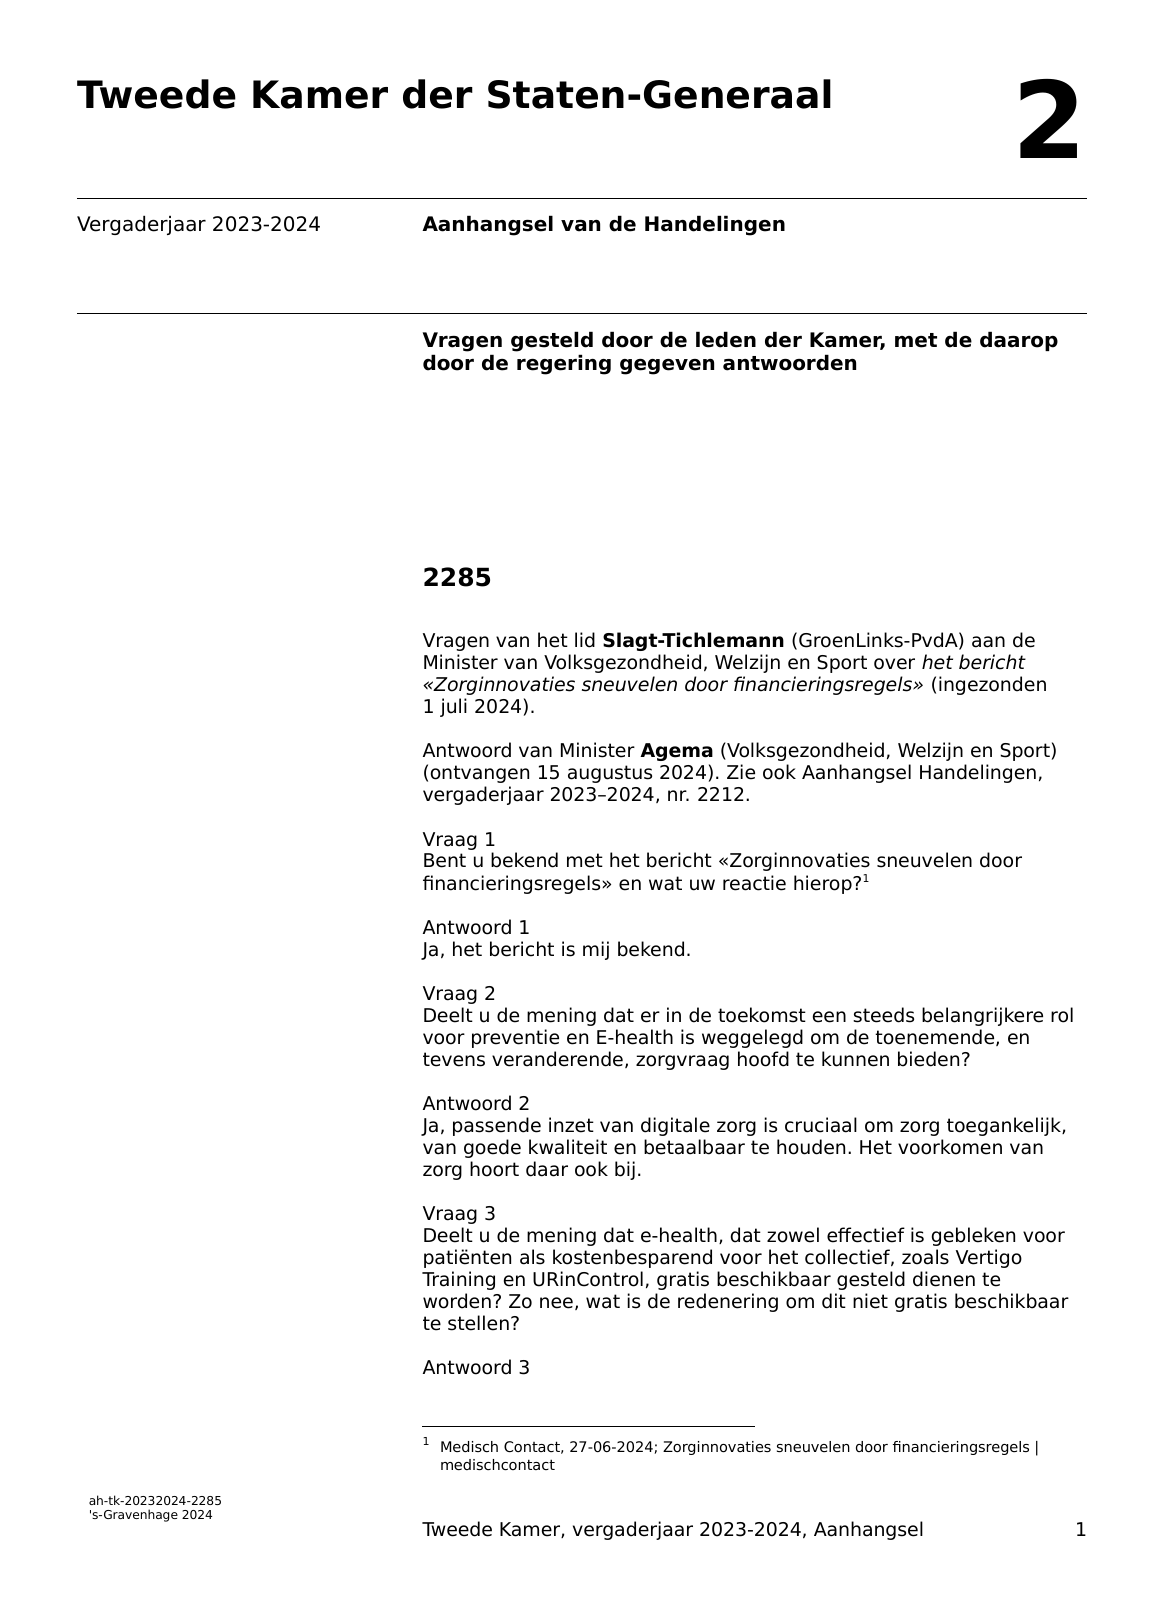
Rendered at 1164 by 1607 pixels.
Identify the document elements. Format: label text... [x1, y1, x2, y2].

text Deelt u de mening dat er in de toekomst een steeds belangrijkere rol voor preventie en E-health is weggelegd om de toenemende, en tevens veranderende, zorgvraag hoofd te kunnen bieden? [422, 1005, 1087, 1071]
text Ja, het bericht is mij bekend. [422, 938, 1087, 961]
text Vraag 1 [422, 828, 1087, 850]
text Medisch Contact, 27-06-2024; Zorginnovaties sneuvelen door financieringsregels | medischcontact [422, 1435, 1087, 1474]
text Vraag 2 [422, 983, 1087, 1005]
text Antwoord 2 [422, 1093, 1087, 1115]
text Bent u bekend met het bericht «Zorginnovaties sneuvelen door financieringsregels» en wat uw reactie hierop? [422, 850, 1087, 894]
table_header Tweede Kamer der Staten-Generaal [77, 59, 886, 198]
table_header 2 [886, 59, 1087, 198]
text Antwoord 1 [422, 917, 1087, 938]
text ah-tk-20232024-2285 [88, 1494, 323, 1508]
text Antwoord 3 [422, 1357, 1087, 1379]
table_cell Aanhangsel van de Handelingen [422, 199, 1087, 313]
text 2285 [422, 563, 1087, 592]
table_cell Vergaderjaar 2023-2024 [77, 199, 422, 313]
text Vragen van het lid Slagt-Tichlemann (GroenLinks-PvdA) aan de Minister van Volksgezondheid, Welzijn en Sport over het bericht «Zorginnovaties sneuvelen door financieringsregels» (ingezonden 1 juli 2024). [422, 630, 1087, 718]
text Ja, passende inzet van digitale zorg is cruciaal om zorg toegankelijk, van goede kwaliteit en betaalbaar te houden. Het voorkomen van zorg hoort daar ook bij. [422, 1115, 1087, 1181]
text 's-Gravenhage 2024 [88, 1508, 323, 1522]
text Deelt u de mening dat e-health, dat zowel effectief is gebleken voor patiënten als kostenbesparend voor het collectief, zoals Vertigo Training en URinControl, gratis beschikbaar gesteld dienen te worden? Zo nee, wat is de redenering om dit niet gratis beschikbaar te stellen? [422, 1225, 1087, 1335]
text Vraag 3 [422, 1203, 1087, 1225]
table_cell [77, 314, 422, 375]
table_cell Vragen gesteld door de leden der Kamer, met de daarop door de regering gegeven antwoorden [422, 314, 1087, 375]
text Antwoord van Minister Agema (Volksgezondheid, Welzijn en Sport) (ontvangen 15 augustus 2024). Zie ook Aanhangsel Handelingen, vergaderjaar 2023–2024, nr. 2212. [422, 740, 1087, 806]
